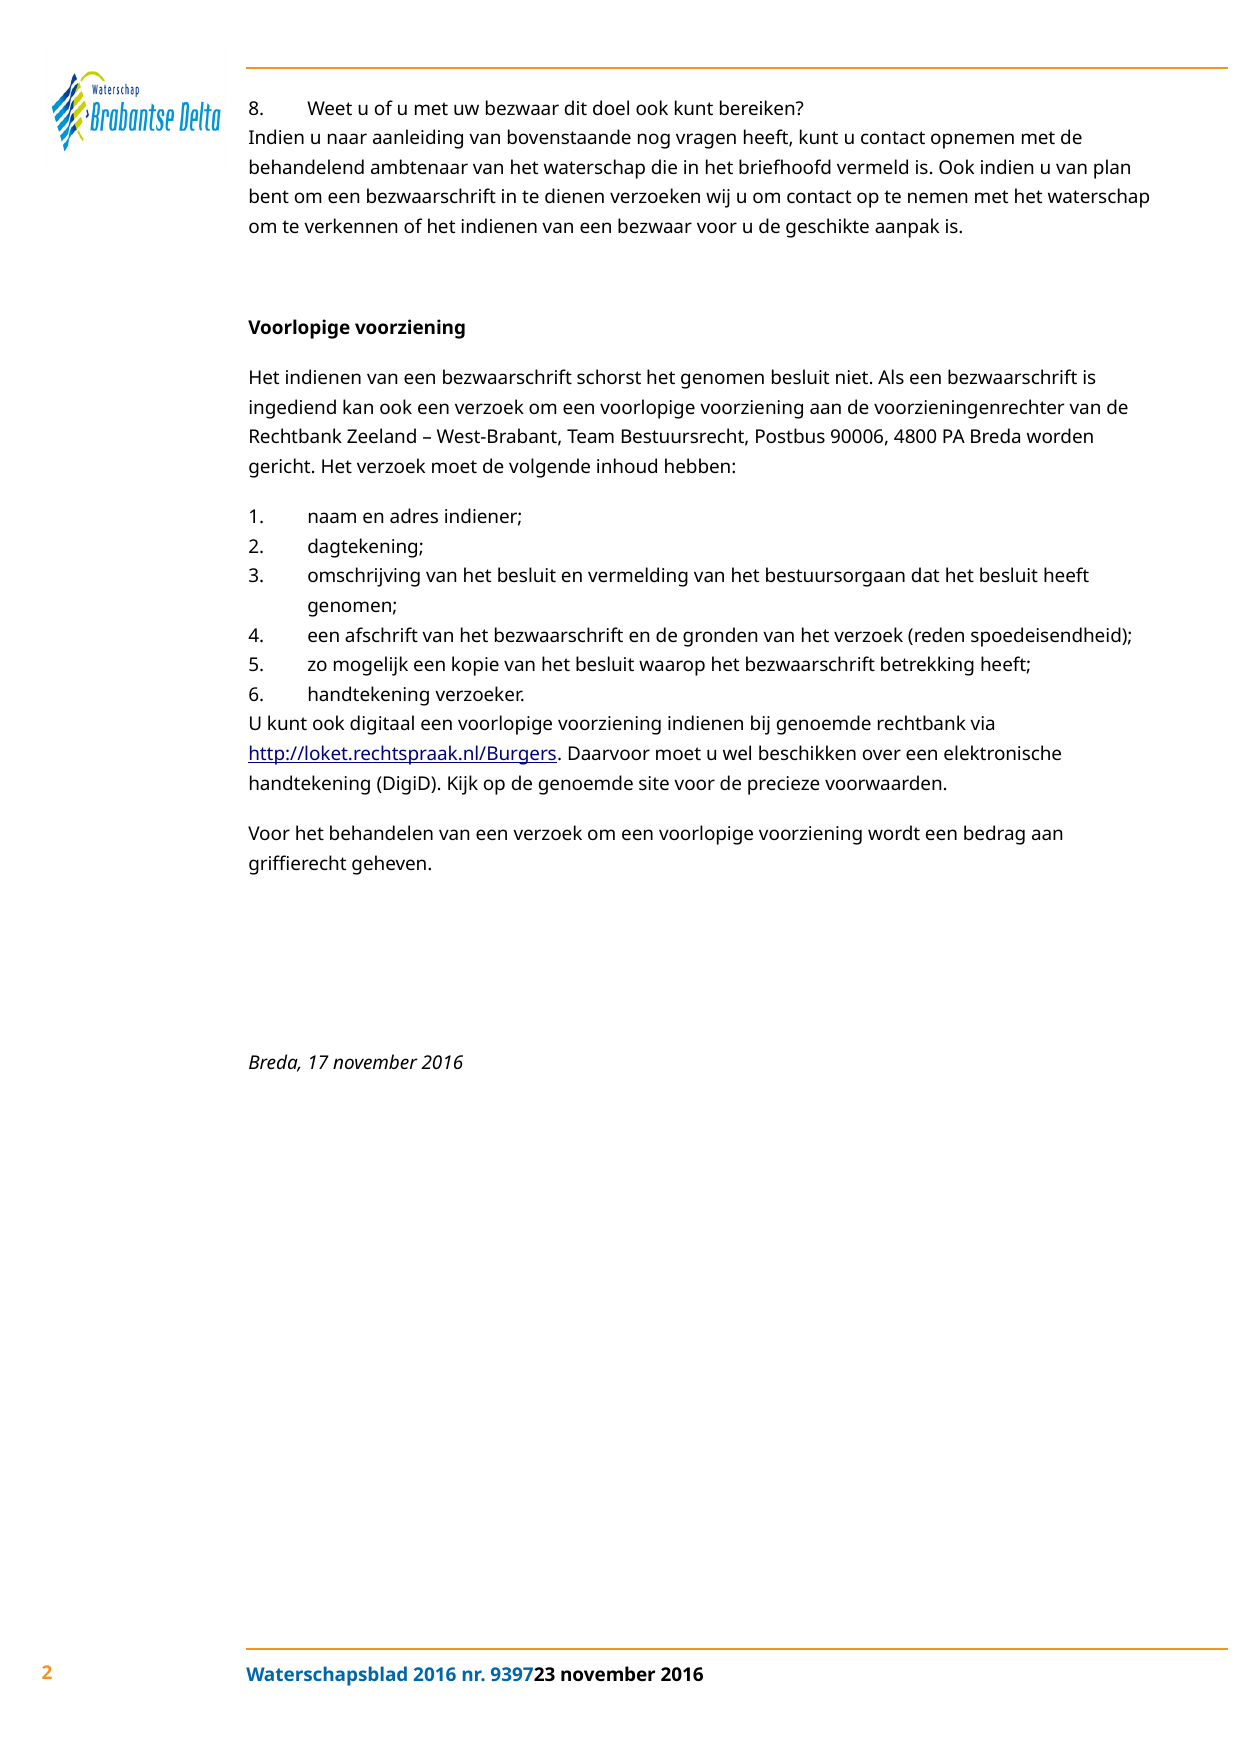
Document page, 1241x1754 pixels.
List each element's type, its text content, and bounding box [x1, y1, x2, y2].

list omschrijving van het besluit en vermelding van het bestuursorgaan dat het besluit heeft genomen; [248, 563, 1152, 618]
text Het indienen van een bezwaarschrift schorst het genomen besluit niet. Als een bezwaarschrift is ingediend kan ook een verzoek om een voorlopige voorziening aan de voorzieningenrechter van de Rechtbank Zeeland – West-Brabant, Team Bestuursrecht, Postbus 90006, 4800 PA Breda worden gericht. Het verzoek moet de volgende inhoud hebben: [248, 364, 1152, 479]
list naam en adres indiener; [248, 503, 1152, 529]
list handtekening verzoeker. [248, 681, 1152, 707]
text Voorlopige voorziening [248, 314, 1152, 340]
list Weet u of u met uw bezwaar dit doel ook kunt bereiken? [248, 95, 1152, 121]
list zo mogelijk een kopie van het besluit waarop het bezwaarschrift betrekking heeft; [248, 651, 1152, 677]
list een afschrift van het bezwaarschrift en de gronden van het verzoek (reden spoedeisendheid); [248, 622, 1152, 648]
text U kunt ook digitaal een voorlopige voorziening indienen bij genoemde rechtbank via http://loket.rechtspraak.nl/Burgers. Daarvoor moet u wel beschikken over een elektronische handtekening (DigiD). Kijk op de genoemde site voor de precieze voorwaarden. [248, 711, 1152, 796]
text Breda, 17 november 2016 [248, 1049, 1152, 1074]
list dagtekening; [248, 533, 1152, 559]
picture [41, 47, 231, 172]
text Voor het behandelen van een verzoek om een voorlopige voorziening wordt een bedrag aan griffierecht geheven. [248, 820, 1152, 876]
text Indien u naar aanleiding van bovenstaande nog vragen heeft, kunt u contact opnemen met de behandelend ambtenaar van het waterschap die in het briefhoofd vermeld is. Ook indien u van plan bent om een bezwaarschrift in te dienen verzoeken wij u om contact op te nemen met het waterschap om te verkennen of het indienen van een bezwaar voor u de geschikte aanpak is. [248, 124, 1152, 239]
